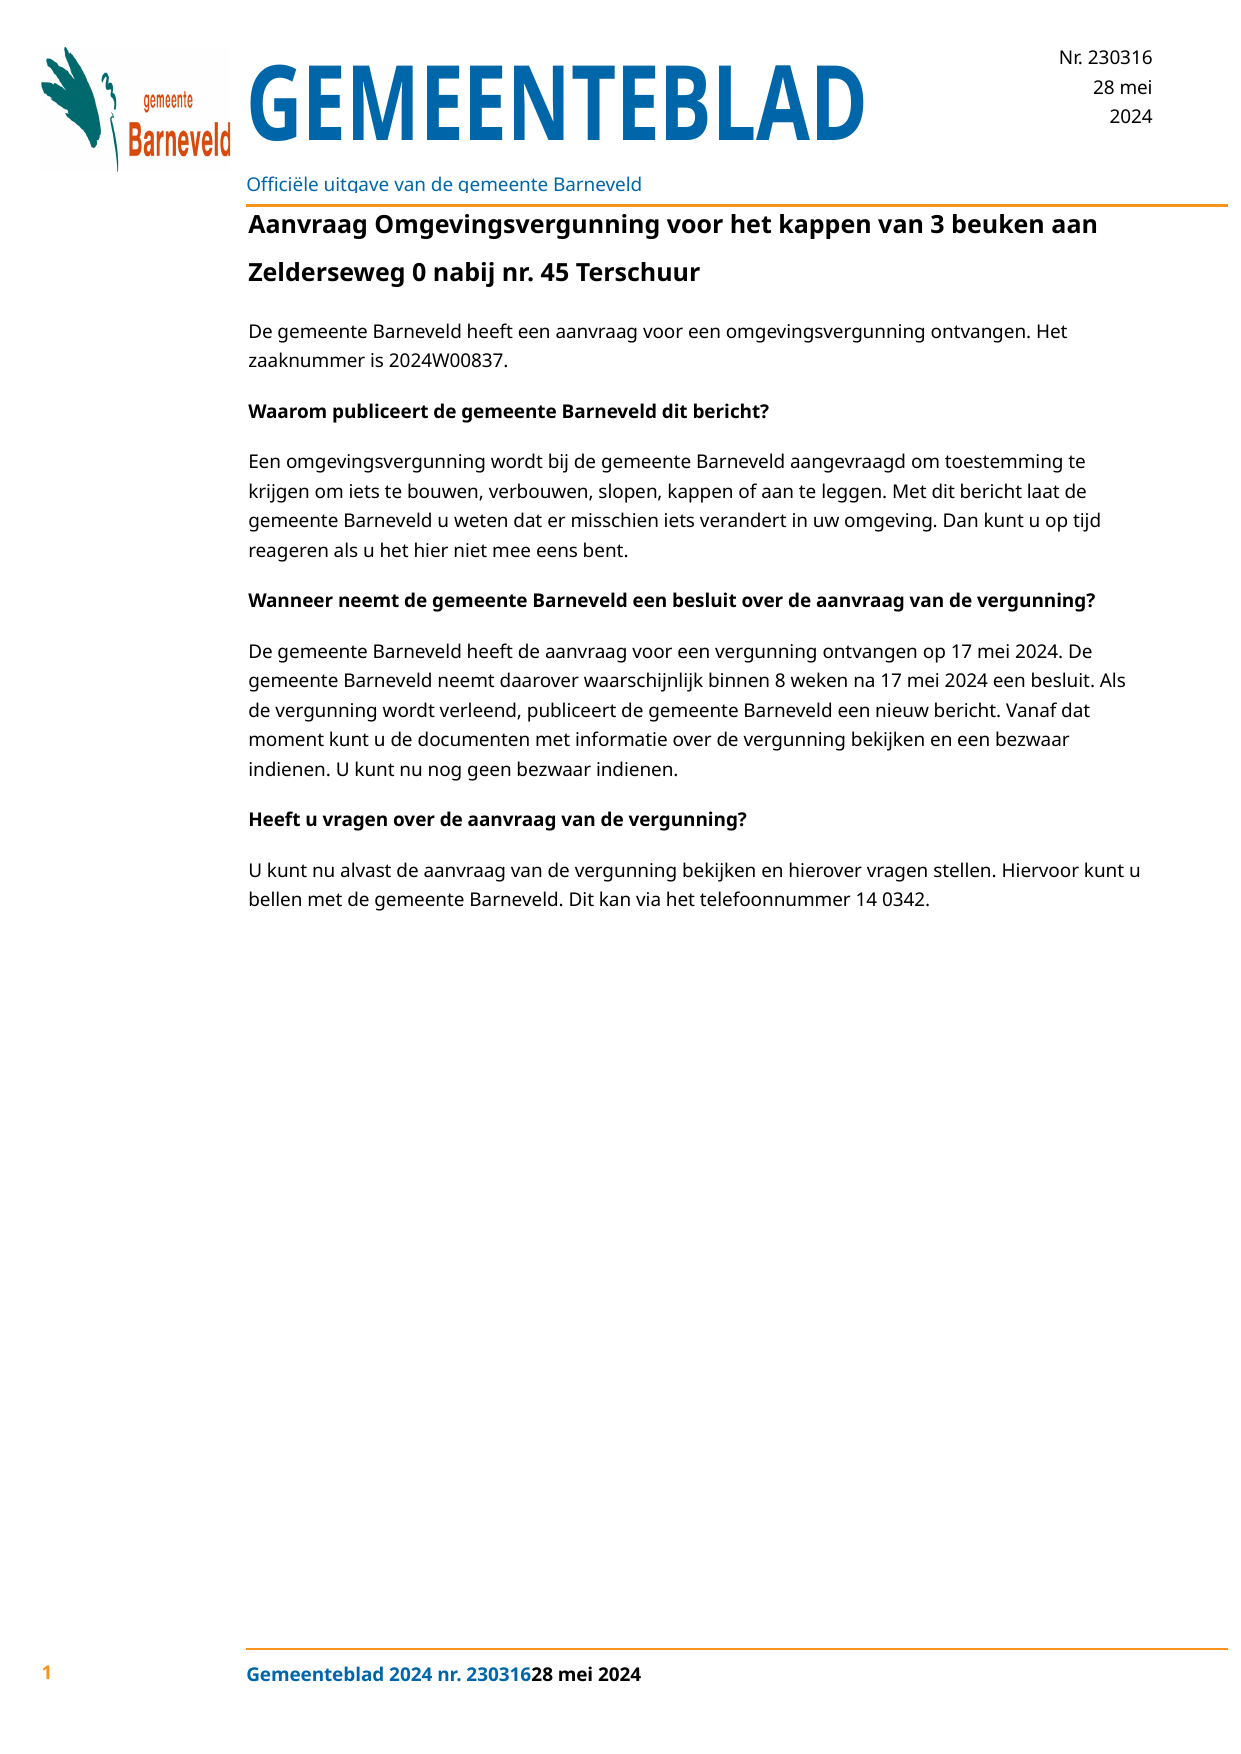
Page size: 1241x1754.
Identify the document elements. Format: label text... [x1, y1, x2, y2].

text De gemeente Barneveld heeft een aanvraag voor een omgevingsvergunning ontvangen. Het zaaknummer is 2024W00837. [248, 318, 1152, 373]
text Een omgevingsvergunning wordt bij de gemeente Barneveld aangevraagd om toestemming te krijgen om iets te bouwen, verbouwen, slopen, kappen of aan te leggen. Met dit bericht laat de gemeente Barneveld u weten dat er misschien iets verandert in uw omgeving. Dan kunt u op tijd reageren als u het hier niet mee eens bent. [248, 448, 1152, 563]
text Waarom publiceert de gemeente Barneveld dit bericht? [248, 398, 1152, 424]
text Heeft u vragen over de aanvraag van de vergunning? [248, 807, 1152, 832]
text Aanvraag Omgevingsvergunning voor het kappen van 3 beuken aan Zelderseweg 0 nabij nr. 45 Terschuur [248, 207, 1152, 288]
text De gemeente Barneveld heeft de aanvraag voor een vergunning ontvangen op 17 mei 2024. De gemeente Barneveld neemt daarover waarschijnlijk binnen 8 weken na 17 mei 2024 een besluit. Als de vergunning wordt verleend, publiceert de gemeente Barneveld een nieuw bericht. Vanaf dat moment kunt u de documenten met informatie over de vergunning bekijken en een bezwaar indienen. U kunt nu nog geen bezwaar indienen. [248, 638, 1152, 782]
text U kunt nu alvast de aanvraag van de vergunning bekijken en hierover vragen stellen. Hiervoor kunt u bellen met de gemeente Barneveld. Dit kan via het telefoonnummer 14 0342. [248, 857, 1152, 912]
text Wanneer neemt de gemeente Barneveld een besluit over de aanvraag van de vergunning? [248, 587, 1152, 613]
picture [41, 47, 231, 172]
